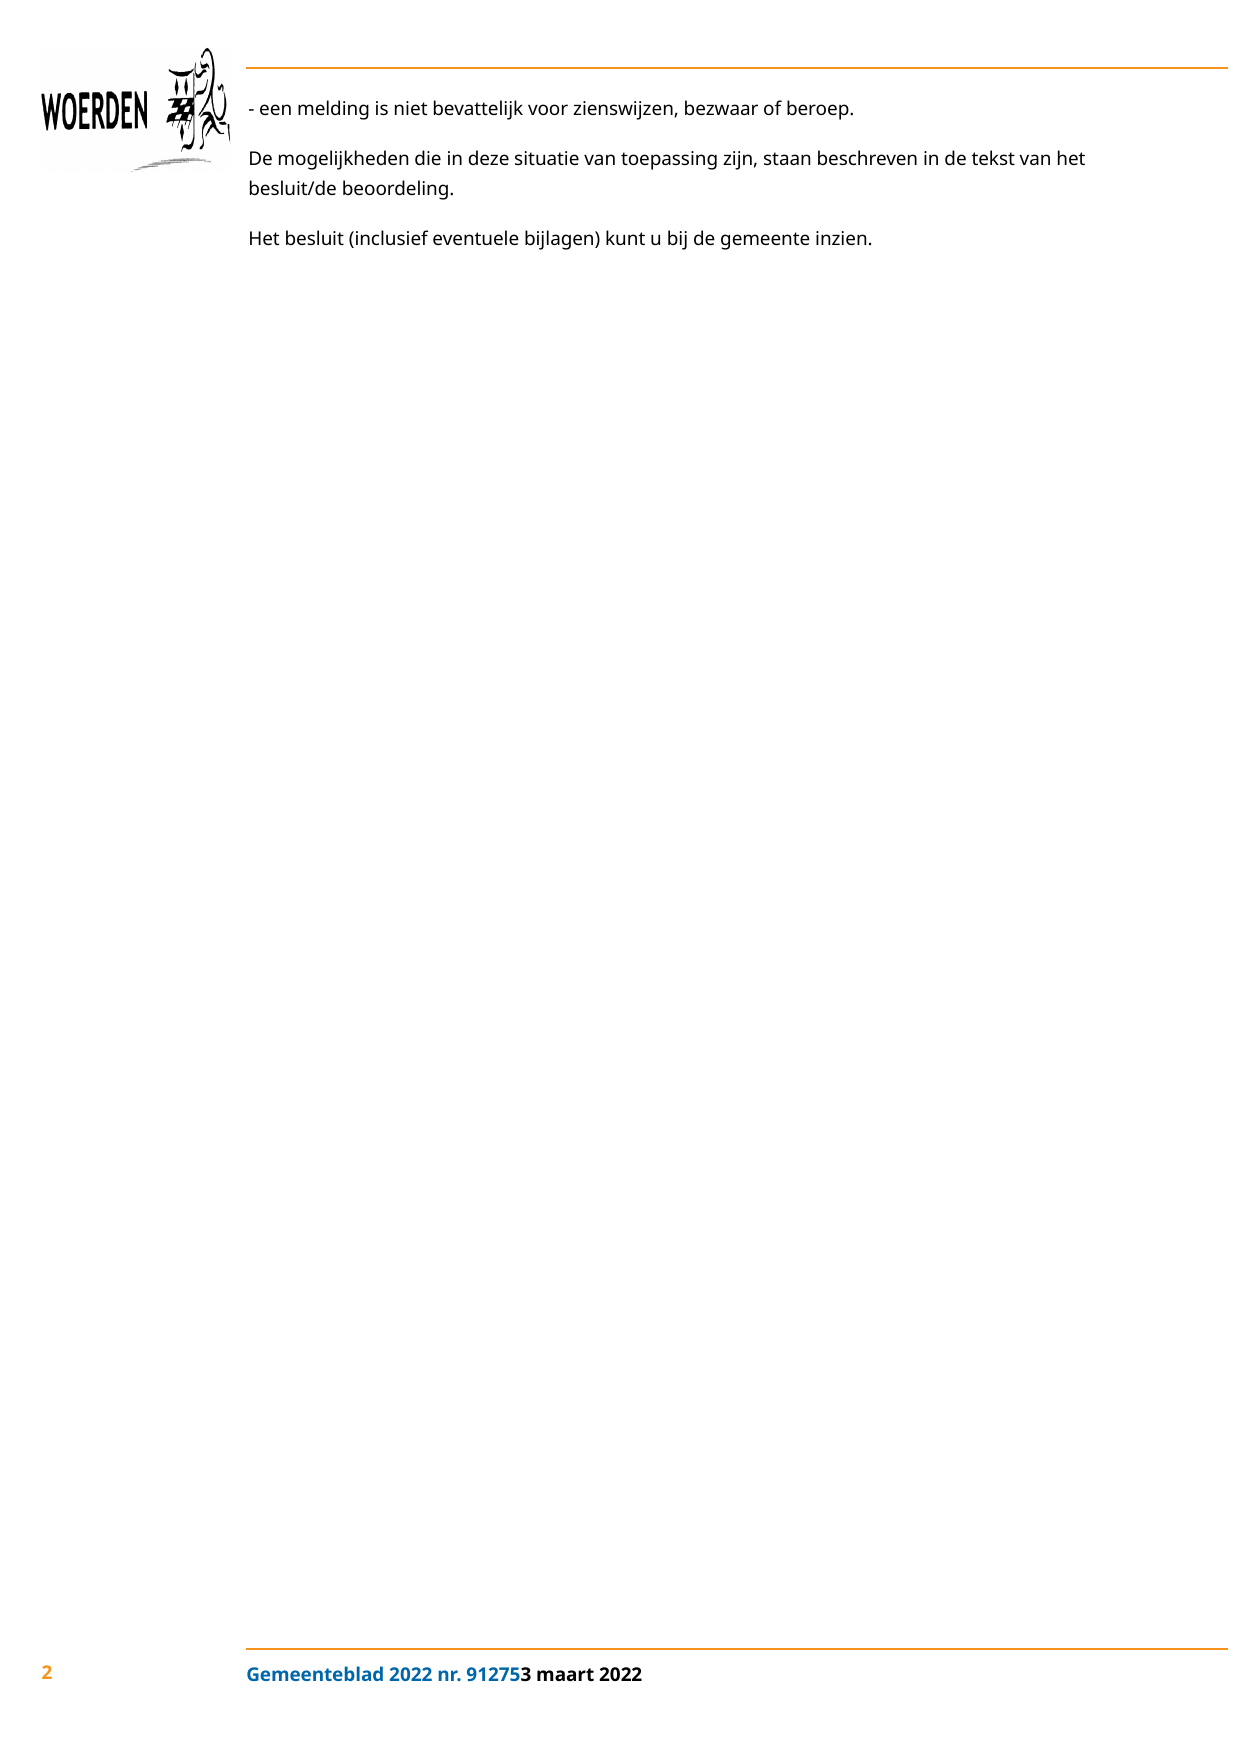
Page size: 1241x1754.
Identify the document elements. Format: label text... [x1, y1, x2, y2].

picture [41, 47, 231, 172]
text - een melding is niet bevattelijk voor zienswijzen, bezwaar of beroep. [248, 95, 1152, 121]
text Het besluit (inclusief eventuele bijlagen) kunt u bij de gemeente inzien. [248, 225, 1152, 251]
text De mogelijkheden die in deze situatie van toepassing zijn, staan beschreven in de tekst van het besluit/de beoordeling. [248, 145, 1152, 201]
